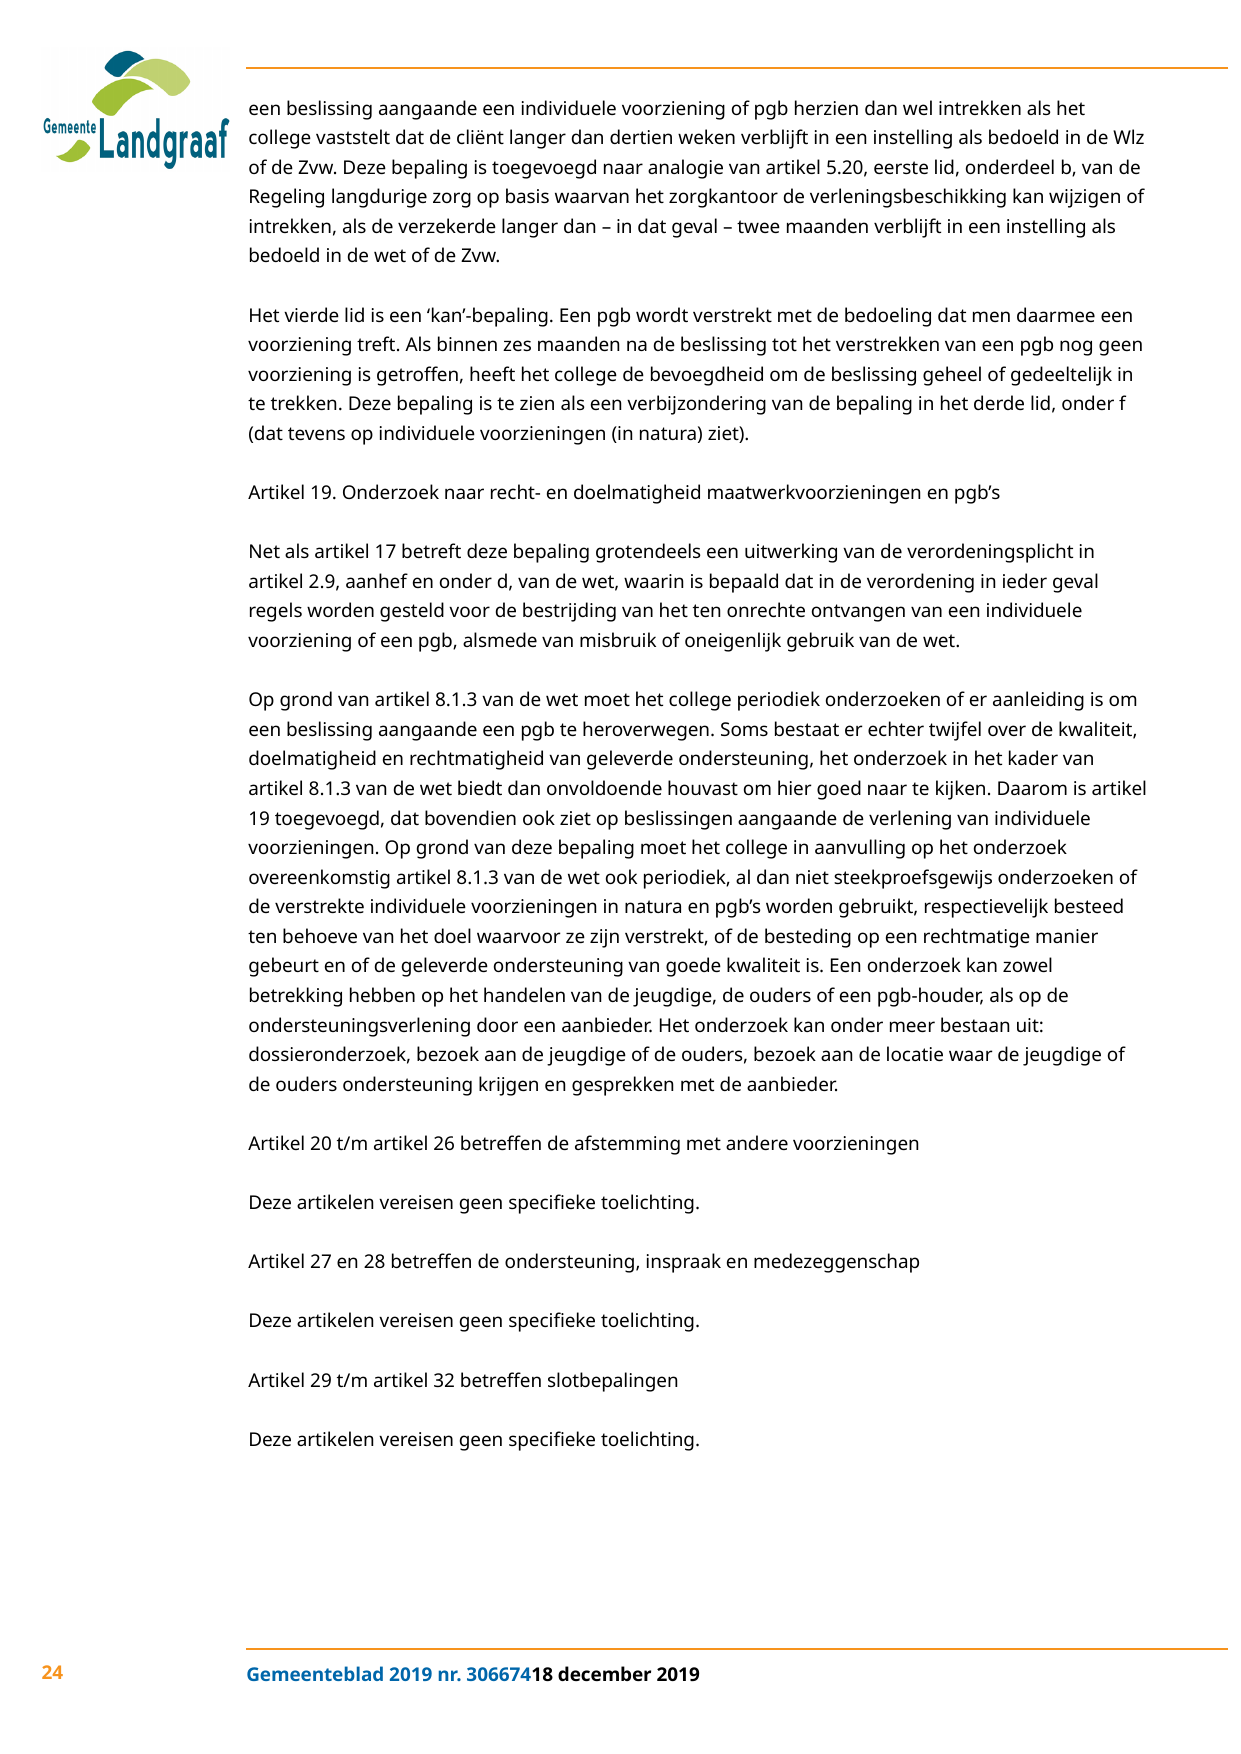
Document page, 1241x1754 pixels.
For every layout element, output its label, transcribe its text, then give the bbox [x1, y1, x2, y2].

text Op grond van artikel 8.1.3 van de wet moet het college periodiek onderzoeken of er aanleiding is om een beslissing aangaande een pgb te heroverwegen. Soms bestaat er echter twijfel over de kwaliteit, doelmatigheid en rechtmatigheid van geleverde ondersteuning, het onderzoek in het kader van artikel 8.1.3 van de wet biedt dan onvoldoende houvast om hier goed naar te kijken. Daarom is artikel 19 toegevoegd, dat bovendien ook ziet op beslissingen aangaande de verlening van individuele voorzieningen. Op grond van deze bepaling moet het college in aanvulling op het onderzoek overeenkomstig artikel 8.1.3 van de wet ook periodiek, al dan niet steekproefsgewijs onderzoeken of de verstrekte individuele voorzieningen in natura en pgb’s worden gebruikt, respectievelijk besteed ten behoeve van het doel waarvoor ze zijn verstrekt, of de besteding op een rechtmatige manier gebeurt en of de geleverde ondersteuning van goede kwaliteit is. Een onderzoek kan zowel betrekking hebben op het handelen van de jeugdige, de ouders of een pgb-houder, als op de ondersteuningsverlening door een aanbieder. Het onderzoek kan onder meer bestaan uit: dossieronderzoek, bezoek aan de jeugdige of de ouders, bezoek aan de locatie waar de jeugdige of de ouders ondersteuning krijgen en gesprekken met de aanbieder. [248, 686, 1152, 1097]
text Het vierde lid is een ‘kan’-bepaling. Een pgb wordt verstrekt met de bedoeling dat men daarmee een voorziening treft. Als binnen zes maanden na de beslissing tot het verstrekken van een pgb nog geen voorziening is getroffen, heeft het college de bevoegdheid om de beslissing geheel of gedeeltelijk in te trekken. Deze bepaling is te zien als een verbijzondering van de bepaling in het derde lid, onder f (dat tevens op individuele voorzieningen (in natura) ziet). [248, 302, 1152, 446]
text Deze artikelen vereisen geen specifieke toelichting. [248, 1189, 1152, 1215]
text een beslissing aangaande een individuele voorziening of pgb herzien dan wel intrekken als het college vaststelt dat de cliënt langer dan dertien weken verblijft in een instelling als bedoeld in de Wlz of de Zvw. Deze bepaling is toegevoegd naar analogie van artikel 5.20, eerste lid, onderdeel b, van de Regeling langdurige zorg op basis waarvan het zorgkantoor de verleningsbeschikking kan wijzigen of intrekken, als de verzekerde langer dan – in dat geval – twee maanden verblijft in een instelling als bedoeld in de wet of de Zvw. [248, 95, 1152, 268]
text Artikel 19. Onderzoek naar recht- en doelmatigheid maatwerkvoorzieningen en pgb’s [248, 479, 1152, 505]
text Artikel 27 en 28 betreffen de ondersteuning, inspraak en medezeggenschap [248, 1248, 1152, 1274]
text Artikel 20 t/m artikel 26 betreffen de afstemming met andere voorzieningen [248, 1130, 1152, 1156]
text Deze artikelen vereisen geen specifieke toelichting. [248, 1308, 1152, 1333]
picture [41, 47, 231, 172]
text Net als artikel 17 betreft deze bepaling grotendeels een uitwerking van de verordeningsplicht in artikel 2.9, aanhef en onder d, van de wet, waarin is bepaald dat in de verordening in ieder geval regels worden gesteld voor de bestrijding van het ten onrechte ontvangen van een individuele voorziening of een pgb, alsmede van misbruik of oneigenlijk gebruik van de wet. [248, 538, 1152, 653]
text Deze artikelen vereisen geen specifieke toelichting. [248, 1426, 1152, 1452]
text Artikel 29 t/m artikel 32 betreffen slotbepalingen [248, 1367, 1152, 1393]
